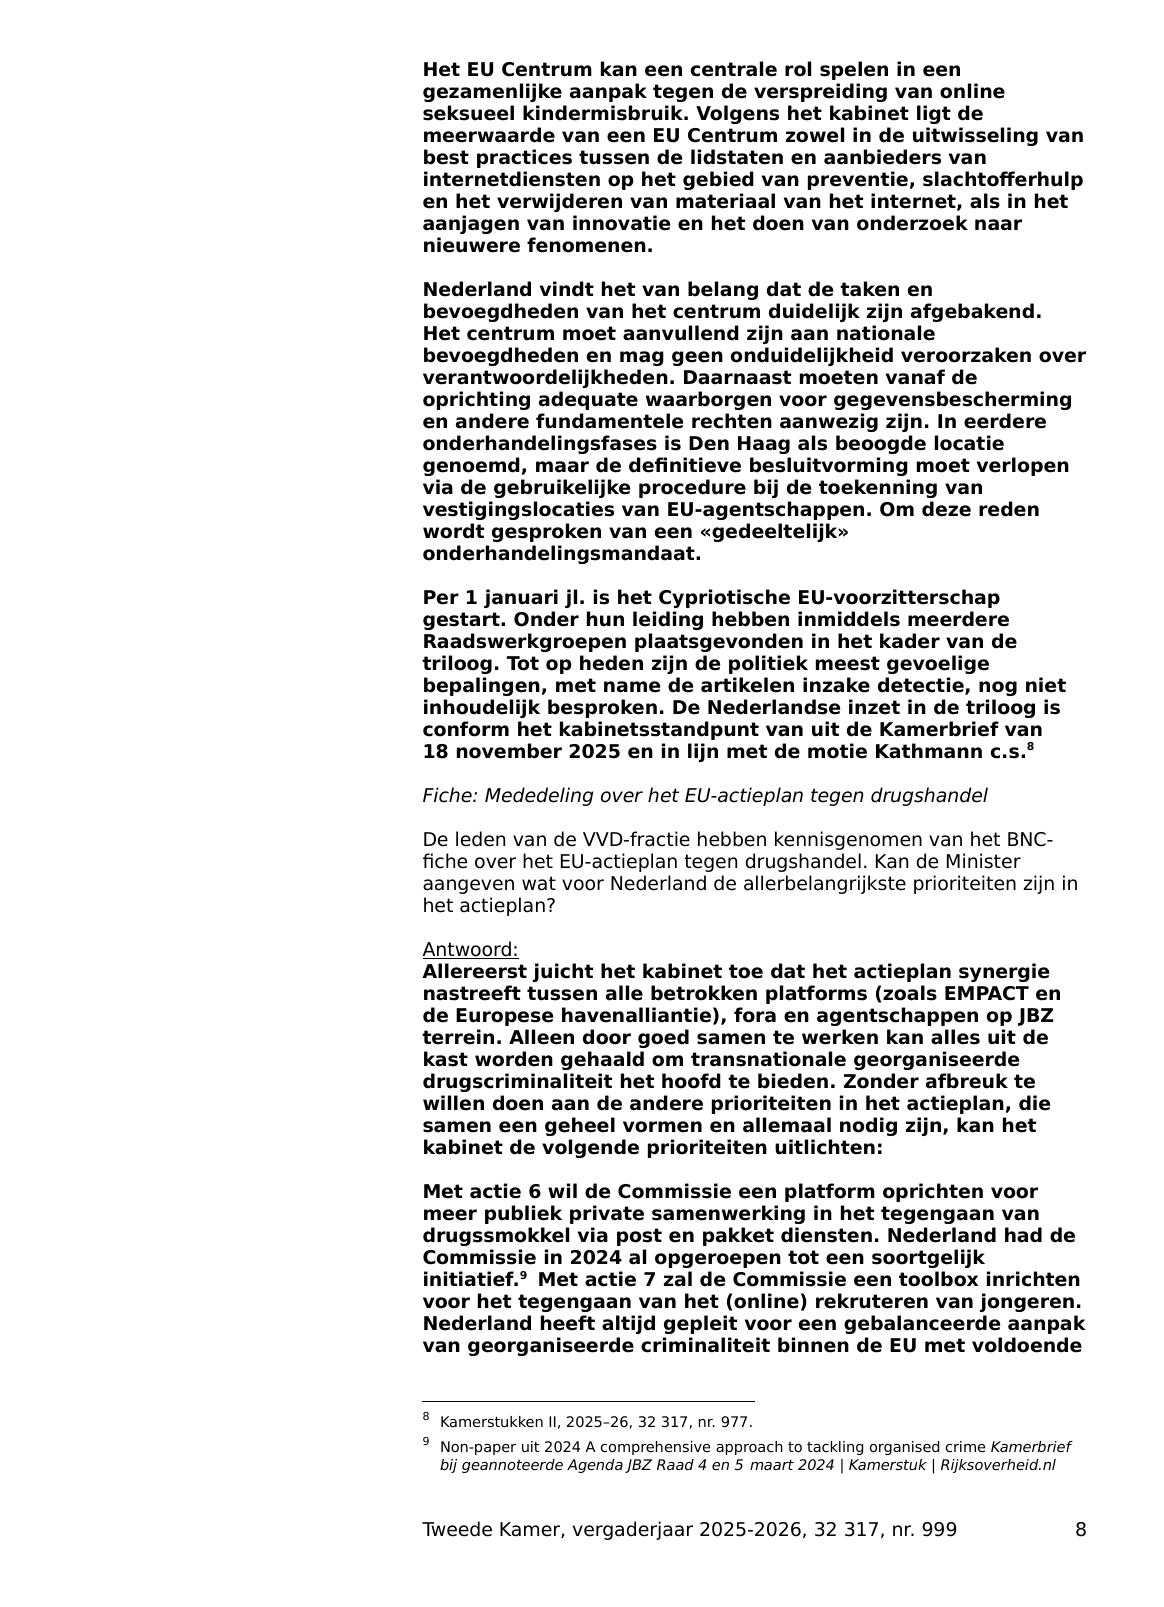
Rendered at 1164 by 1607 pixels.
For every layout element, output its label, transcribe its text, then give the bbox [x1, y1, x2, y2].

text Het EU Centrum kan een centrale rol spelen in een gezamenlijke aanpak tegen de verspreiding van online seksueel kindermisbruik. Volgens het kabinet ligt de meerwaarde van een EU Centrum zowel in de uitwisseling van best practices tussen de lidstaten en aanbieders van internetdiensten op het gebied van preventie, slachtofferhulp en het verwijderen van materiaal van het internet, als in het aanjagen van innovatie en het doen van onderzoek naar nieuwere fenomenen. [422, 59, 1087, 257]
text Met actie 6 wil de Commissie een platform oprichten voor meer publiek private samenwerking in het tegengaan van drugssmokkel via post en pakket diensten. Nederland had de Commissie in 2024 al opgeroepen tot een soortgelijk initiatief. Met actie 7 zal de Commissie een toolbox inrichten voor het tegengaan van het (online) rekruteren van jongeren. Nederland heeft altijd gepleit voor een gebalanceerde aanpak van georganiseerde criminaliteit binnen de EU met voldoende [422, 1181, 1087, 1357]
text Per 1 januari jl. is het Cypriotische EU-voorzitterschap gestart. Onder hun leiding hebben inmiddels meerdere Raadswerkgroepen plaatsgevonden in het kader van de triloog. Tot op heden zijn de politiek meest gevoelige bepalingen, met name de artikelen inzake detectie, nog niet inhoudelijk besproken. De Nederlandse inzet in de triloog is conform het kabinetsstandpunt van uit de Kamerbrief van 18 november 2025 en in lijn met de motie Kathmann c.s. [422, 587, 1087, 763]
text Non-paper uit 2024 A comprehensive approach to tackling organised crime Kamerbrief bij geannoteerde Agenda JBZ Raad 4 en 5 maart 2024 | Kamerstuk | Rijksoverheid.nl [422, 1435, 1087, 1474]
text Nederland vindt het van belang dat de taken en bevoegdheden van het centrum duidelijk zijn afgebakend. Het centrum moet aanvullend zijn aan nationale bevoegdheden en mag geen onduidelijkheid veroorzaken over verantwoordelijkheden. Daarnaast moeten vanaf de oprichting adequate waarborgen voor gegevensbescherming en andere fundamentele rechten aanwezig zijn. In eerdere onderhandelingsfases is Den Haag als beoogde locatie genoemd, maar de definitieve besluitvorming moet verlopen via de gebruikelijke procedure bij de toekenning van vestigingslocaties van EU-agentschappen. Om deze reden wordt gesproken van een «gedeeltelijk» onderhandelingsmandaat. [422, 279, 1087, 565]
text Antwoord: [422, 939, 1087, 961]
text De leden van de VVD-fractie hebben kennisgenomen van het BNC-fiche over het EU-actieplan tegen drugshandel. Kan de Minister aangeven wat voor Nederland de allerbelangrijkste prioriteiten zijn in het actieplan? [422, 829, 1087, 917]
text Allereerst juicht het kabinet toe dat het actieplan synergie nastreeft tussen alle betrokken platforms (zoals EMPACT en de Europese havenalliantie), fora en agentschappen op JBZ terrein. Alleen door goed samen te werken kan alles uit de kast worden gehaald om transnationale georganiseerde drugscriminaliteit het hoofd te bieden. Zonder afbreuk te willen doen aan de andere prioriteiten in het actieplan, die samen een geheel vormen en allemaal nodig zijn, kan het kabinet de volgende prioriteiten uitlichten: [422, 961, 1087, 1159]
subtitle Fiche: Mededeling over het EU-actieplan tegen drugshandel [422, 785, 1087, 807]
text Kamerstukken II, 2025–26, 32 317, nr. 977. [422, 1410, 1087, 1432]
